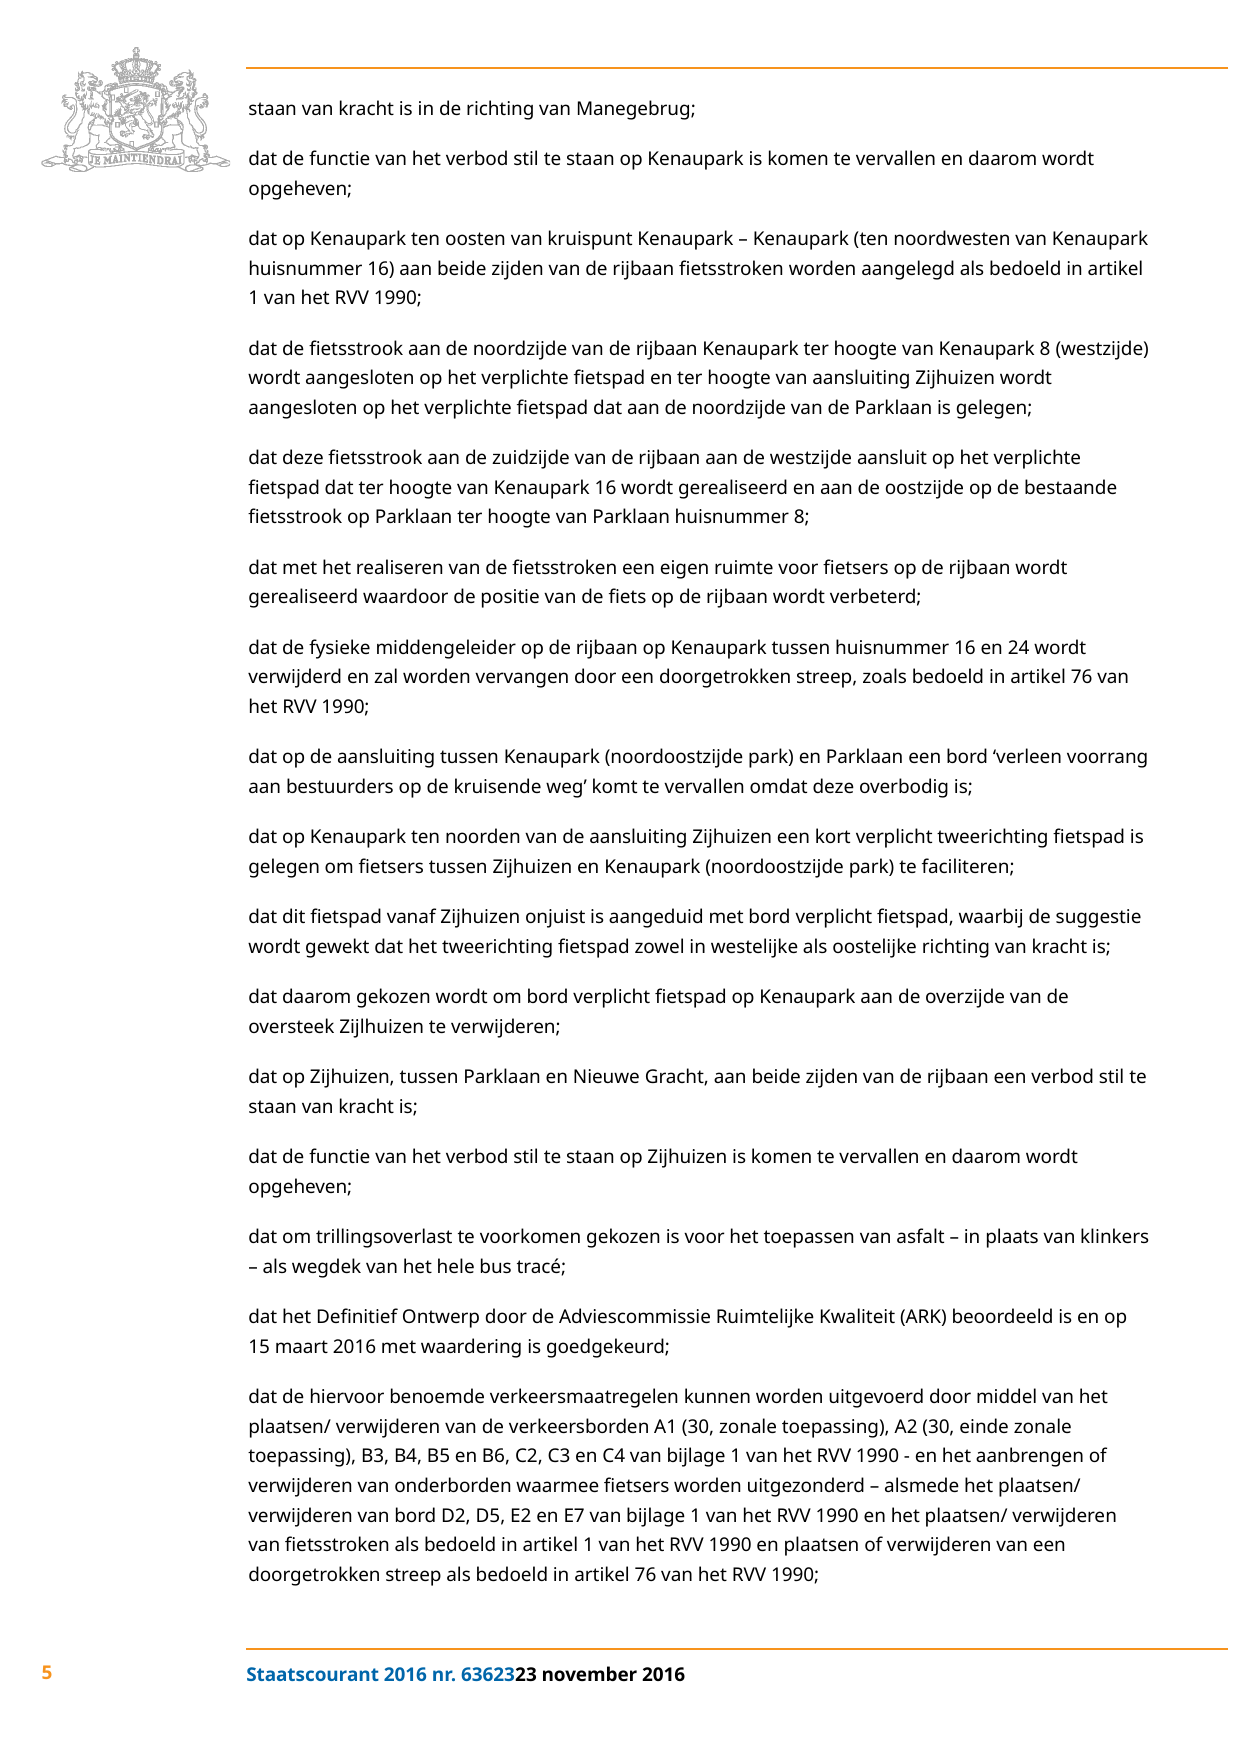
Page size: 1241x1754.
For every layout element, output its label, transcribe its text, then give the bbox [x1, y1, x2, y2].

text dat daarom gekozen wordt om bord verplicht fietspad op Kenaupark aan de overzijde van de oversteek Zijlhuizen te verwijderen; [248, 983, 1152, 1039]
text dat de functie van het verbod stil te staan op Kenaupark is komen te vervallen en daarom wordt opgeheven; [248, 145, 1152, 201]
text dat op de aansluiting tussen Kenaupark (noordoostzijde park) en Parklaan een bord ‘verleen voorrang aan bestuurders op de kruisende weg’ komt te vervallen omdat deze overbodig is; [248, 743, 1152, 799]
picture [41, 47, 231, 172]
text dat de fysieke middengeleider op de rijbaan op Kenaupark tussen huisnummer 16 en 24 wordt verwijderd en zal worden vervangen door een doorgetrokken streep, zoals bedoeld in artikel 76 van het RVV 1990; [248, 634, 1152, 719]
text dat deze fietsstrook aan de zuidzijde van de rijbaan aan de westzijde aansluit op het verplichte fietspad dat ter hoogte van Kenaupark 16 wordt gerealiseerd en aan de oostzijde op de bestaande fietsstrook op Parklaan ter hoogte van Parklaan huisnummer 8; [248, 444, 1152, 529]
text dat op Kenaupark ten oosten van kruispunt Kenaupark – Kenaupark (ten noordwesten van Kenaupark huisnummer 16) aan beide zijden van de rijbaan fietsstroken worden aangelegd als bedoeld in artikel 1 van het RVV 1990; [248, 225, 1152, 310]
text dat op Kenaupark ten noorden van de aansluiting Zijhuizen een kort verplicht tweerichting fietspad is gelegen om fietsers tussen Zijhuizen en Kenaupark (noordoostzijde park) te faciliteren; [248, 823, 1152, 879]
text dat de hiervoor benoemde verkeersmaatregelen kunnen worden uitgevoerd door middel van het plaatsen/ verwijderen van de verkeersborden A1 (30, zonale toepassing), A2 (30, einde zonale toepassing), B3, B4, B5 en B6, C2, C3 en C4 van bijlage 1 van het RVV 1990 - en het aanbrengen of verwijderen van onderborden waarmee fietsers worden uitgezonderd – alsmede het plaatsen/ verwijderen van bord D2, D5, E2 en E7 van bijlage 1 van het RVV 1990 en het plaatsen/ verwijderen van fietsstroken als bedoeld in artikel 1 van het RVV 1990 en plaatsen of verwijderen van een doorgetrokken streep als bedoeld in artikel 76 van het RVV 1990; [248, 1383, 1152, 1587]
text dat om trillingsoverlast te voorkomen gekozen is voor het toepassen van asfalt – in plaats van klinkers – als wegdek van het hele bus tracé; [248, 1223, 1152, 1279]
text dat dit fietspad vanaf Zijhuizen onjuist is aangeduid met bord verplicht fietspad, waarbij de suggestie wordt gewekt dat het tweerichting fietspad zowel in westelijke als oostelijke richting van kracht is; [248, 903, 1152, 959]
text dat de functie van het verbod stil te staan op Zijhuizen is komen te vervallen en daarom wordt opgeheven; [248, 1143, 1152, 1199]
text dat de fietsstrook aan de noordzijde van de rijbaan Kenaupark ter hoogte van Kenaupark 8 (westzijde) wordt aangesloten op het verplichte fietspad en ter hoogte van aansluiting Zijhuizen wordt aangesloten op het verplichte fietspad dat aan de noordzijde van de Parklaan is gelegen; [248, 335, 1152, 420]
text dat op Zijhuizen, tussen Parklaan en Nieuwe Gracht, aan beide zijden van de rijbaan een verbod stil te staan van kracht is; [248, 1063, 1152, 1119]
text dat het Definitief Ontwerp door de Adviescommissie Ruimtelijke Kwaliteit (ARK) beoordeeld is en op 15 maart 2016 met waardering is goedgekeurd; [248, 1303, 1152, 1359]
text staan van kracht is in de richting van Manegebrug; [248, 95, 1152, 121]
text dat met het realiseren van de fietsstroken een eigen ruimte voor fietsers op de rijbaan wordt gerealiseerd waardoor de positie van de fiets op de rijbaan wordt verbeterd; [248, 554, 1152, 609]
